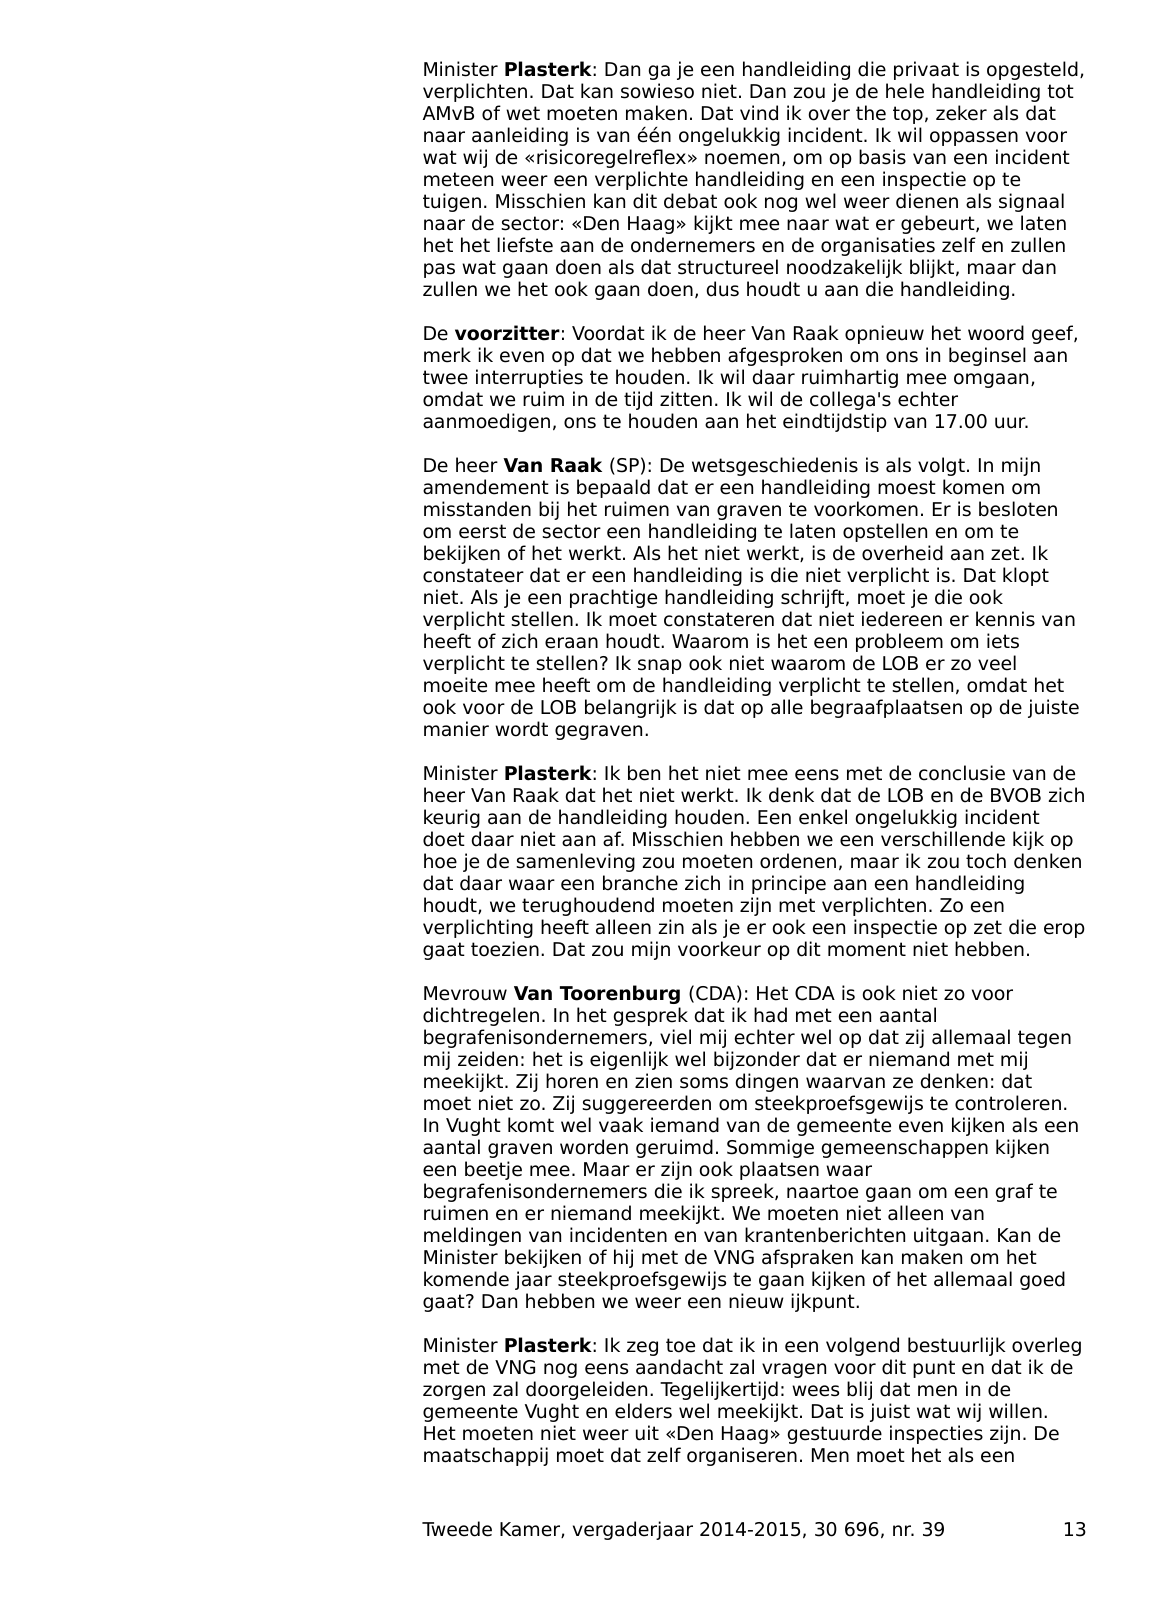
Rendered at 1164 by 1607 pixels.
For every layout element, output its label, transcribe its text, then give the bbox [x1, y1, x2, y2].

text Mevrouw Van Toorenburg (CDA): Het CDA is ook niet zo voor dichtregelen. In het gesprek dat ik had met een aantal begrafenisondernemers, viel mij echter wel op dat zij allemaal tegen mij zeiden: het is eigenlijk wel bijzonder dat er niemand met mij meekijkt. Zij horen en zien soms dingen waarvan ze denken: dat moet niet zo. Zij suggereerden om steekproefsgewijs te controleren. In Vught komt wel vaak iemand van de gemeente even kijken als een aantal graven worden geruimd. Sommige gemeenschappen kijken een beetje mee. Maar er zijn ook plaatsen waar begrafenisondernemers die ik spreek, naartoe gaan om een graf te ruimen en er niemand meekijkt. We moeten niet alleen van meldingen van incidenten en van krantenberichten uitgaan. Kan de Minister bekijken of hij met de VNG afspraken kan maken om het komende jaar steekproefsgewijs te gaan kijken of het allemaal goed gaat? Dan hebben we weer een nieuw ijkpunt. [422, 983, 1087, 1313]
text Minister Plasterk: Ik zeg toe dat ik in een volgend bestuurlijk overleg met de VNG nog eens aandacht zal vragen voor dit punt en dat ik de zorgen zal doorgeleiden. Tegelijkertijd: wees blij dat men in de gemeente Vught en elders wel meekijkt. Dat is juist wat wij willen. Het moeten niet weer uit «Den Haag» gestuurde inspecties zijn. De maatschappij moet dat zelf organiseren. Men moet het als een [422, 1335, 1087, 1467]
text De heer Van Raak (SP): De wetsgeschiedenis is als volgt. In mijn amendement is bepaald dat er een handleiding moest komen om misstanden bij het ruimen van graven te voorkomen. Er is besloten om eerst de sector een handleiding te laten opstellen en om te bekijken of het werkt. Als het niet werkt, is de overheid aan zet. Ik constateer dat er een handleiding is die niet verplicht is. Dat klopt niet. Als je een prachtige handleiding schrijft, moet je die ook verplicht stellen. Ik moet constateren dat niet iedereen er kennis van heeft of zich eraan houdt. Waarom is het een probleem om iets verplicht te stellen? Ik snap ook niet waarom de LOB er zo veel moeite mee heeft om de handleiding verplicht te stellen, omdat het ook voor de LOB belangrijk is dat op alle begraafplaatsen op de juiste manier wordt gegraven. [422, 455, 1087, 741]
text De voorzitter: Voordat ik de heer Van Raak opnieuw het woord geef, merk ik even op dat we hebben afgesproken om ons in beginsel aan twee interrupties te houden. Ik wil daar ruimhartig mee omgaan, omdat we ruim in de tijd zitten. Ik wil de collega's echter aanmoedigen, ons te houden aan het eindtijdstip van 17.00 uur. [422, 323, 1087, 433]
text Minister Plasterk: Ik ben het niet mee eens met de conclusie van de heer Van Raak dat het niet werkt. Ik denk dat de LOB en de BVOB zich keurig aan de handleiding houden. Een enkel ongelukkig incident doet daar niet aan af. Misschien hebben we een verschillende kijk op hoe je de samenleving zou moeten ordenen, maar ik zou toch denken dat daar waar een branche zich in principe aan een handleiding houdt, we terughoudend moeten zijn met verplichten. Zo een verplichting heeft alleen zin als je er ook een inspectie op zet die erop gaat toezien. Dat zou mijn voorkeur op dit moment niet hebben. [422, 763, 1087, 961]
text Minister Plasterk: Dan ga je een handleiding die privaat is opgesteld, verplichten. Dat kan sowieso niet. Dan zou je de hele handleiding tot AMvB of wet moeten maken. Dat vind ik over the top, zeker als dat naar aanleiding is van één ongelukkig incident. Ik wil oppassen voor wat wij de «risicoregelreflex» noemen, om op basis van een incident meteen weer een verplichte handleiding en een inspectie op te tuigen. Misschien kan dit debat ook nog wel weer dienen als signaal naar de sector: «Den Haag» kijkt mee naar wat er gebeurt, we laten het het liefste aan de ondernemers en de organisaties zelf en zullen pas wat gaan doen als dat structureel noodzakelijk blijkt, maar dan zullen we het ook gaan doen, dus houdt u aan die handleiding. [422, 59, 1087, 301]
